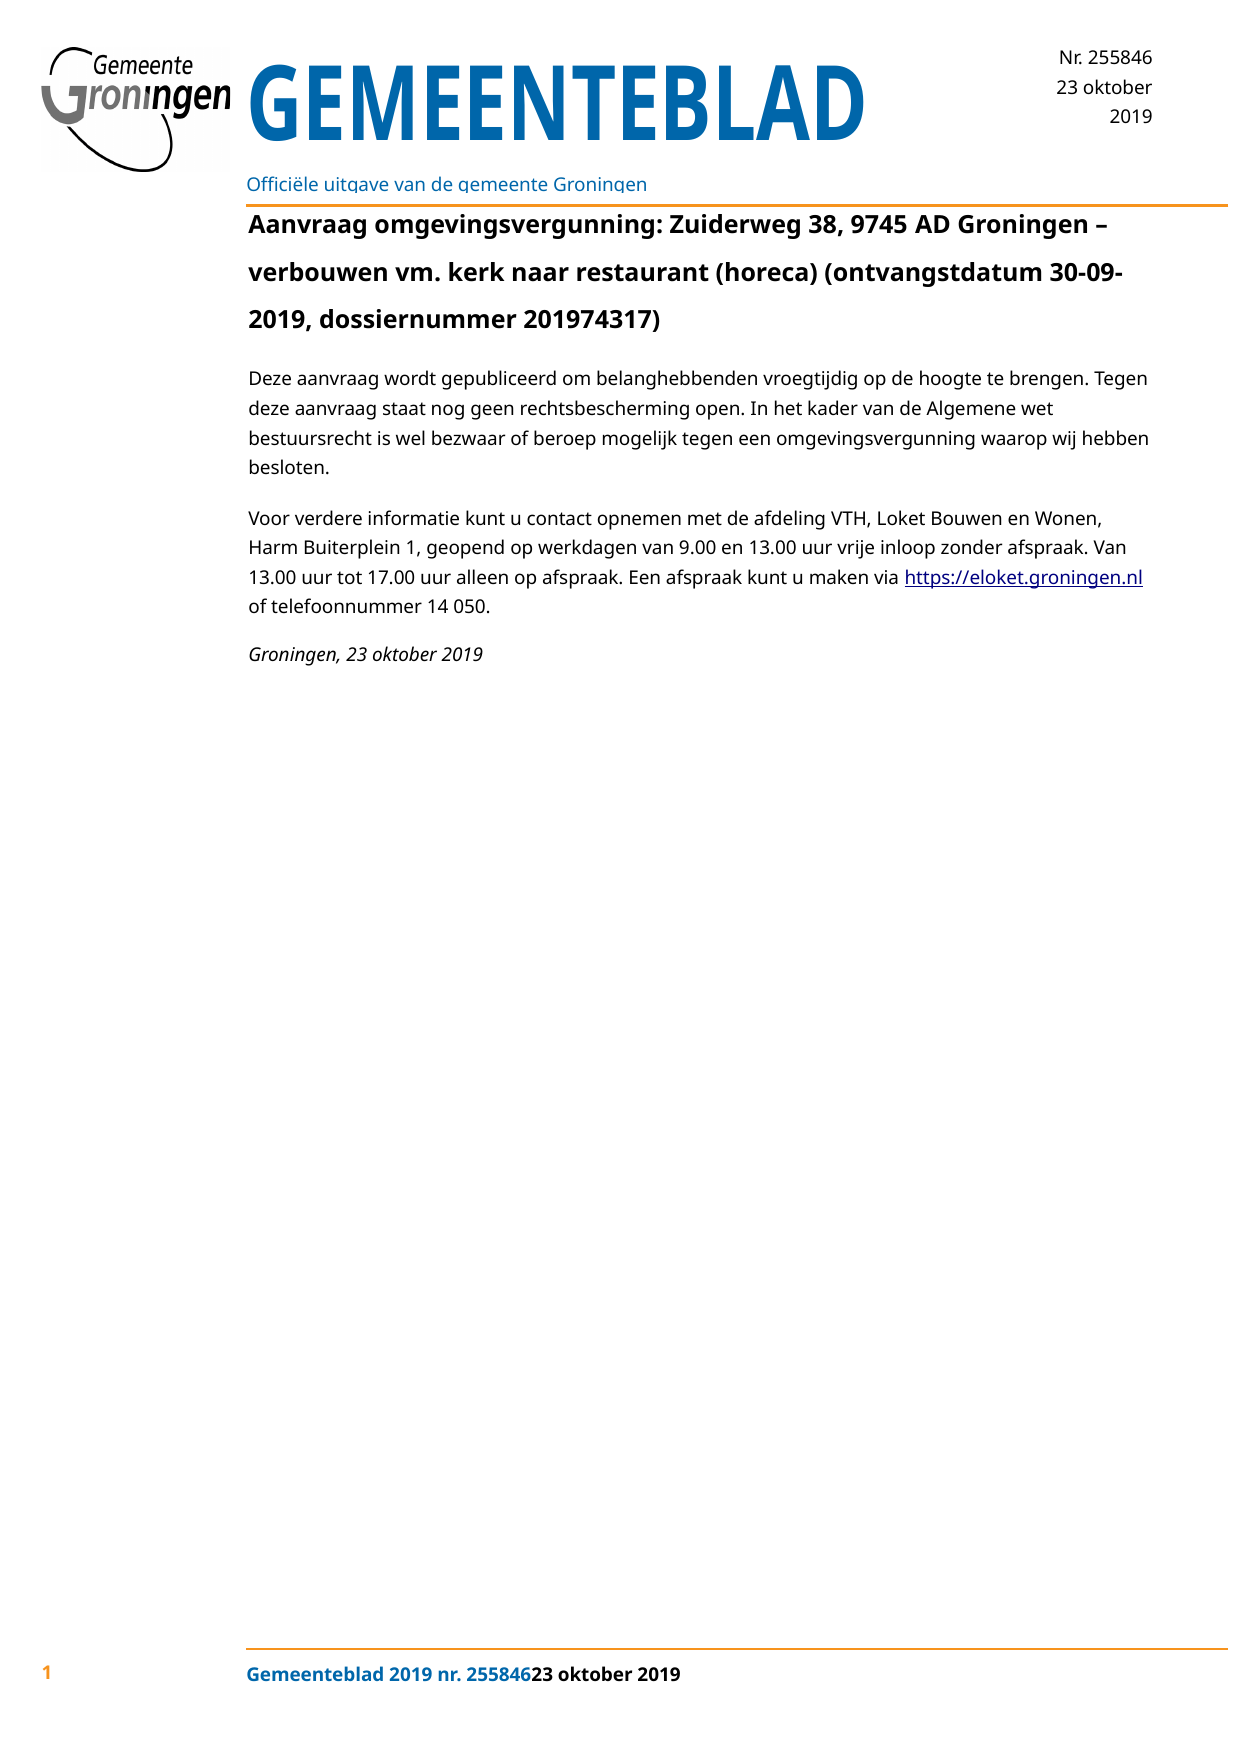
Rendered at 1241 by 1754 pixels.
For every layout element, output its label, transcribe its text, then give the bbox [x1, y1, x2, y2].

text Aanvraag omgevingsvergunning: Zuiderweg 38, 9745 AD Groningen – verbouwen vm. kerk naar restaurant (horeca) (ontvangstdatum 30-09-2019, dossiernummer 201974317) [248, 207, 1152, 336]
text Groningen, 23 oktober 2019 [248, 641, 1152, 667]
text Deze aanvraag wordt gepubliceerd om belanghebbenden vroegtijdig op de hoogte te brengen. Tegen deze aanvraag staat nog geen rechtsbescherming open. In het kader van de Algemene wet bestuursrecht is wel bezwaar of beroep mogelijk tegen een omgevingsvergunning waarop wij hebben besloten. [248, 366, 1152, 480]
picture [41, 47, 231, 172]
text Voor verdere informatie kunt u contact opnemen met de afdeling VTH, Loket Bouwen en Wonen, Harm Buiterplein 1, geopend op werkdagen van 9.00 en 13.00 uur vrije inloop zonder afspraak. Van 13.00 uur tot 17.00 uur alleen op afspraak. Een afspraak kunt u maken via https://eloket.groningen.nl of telefoonnummer 14 050. [248, 505, 1152, 619]
